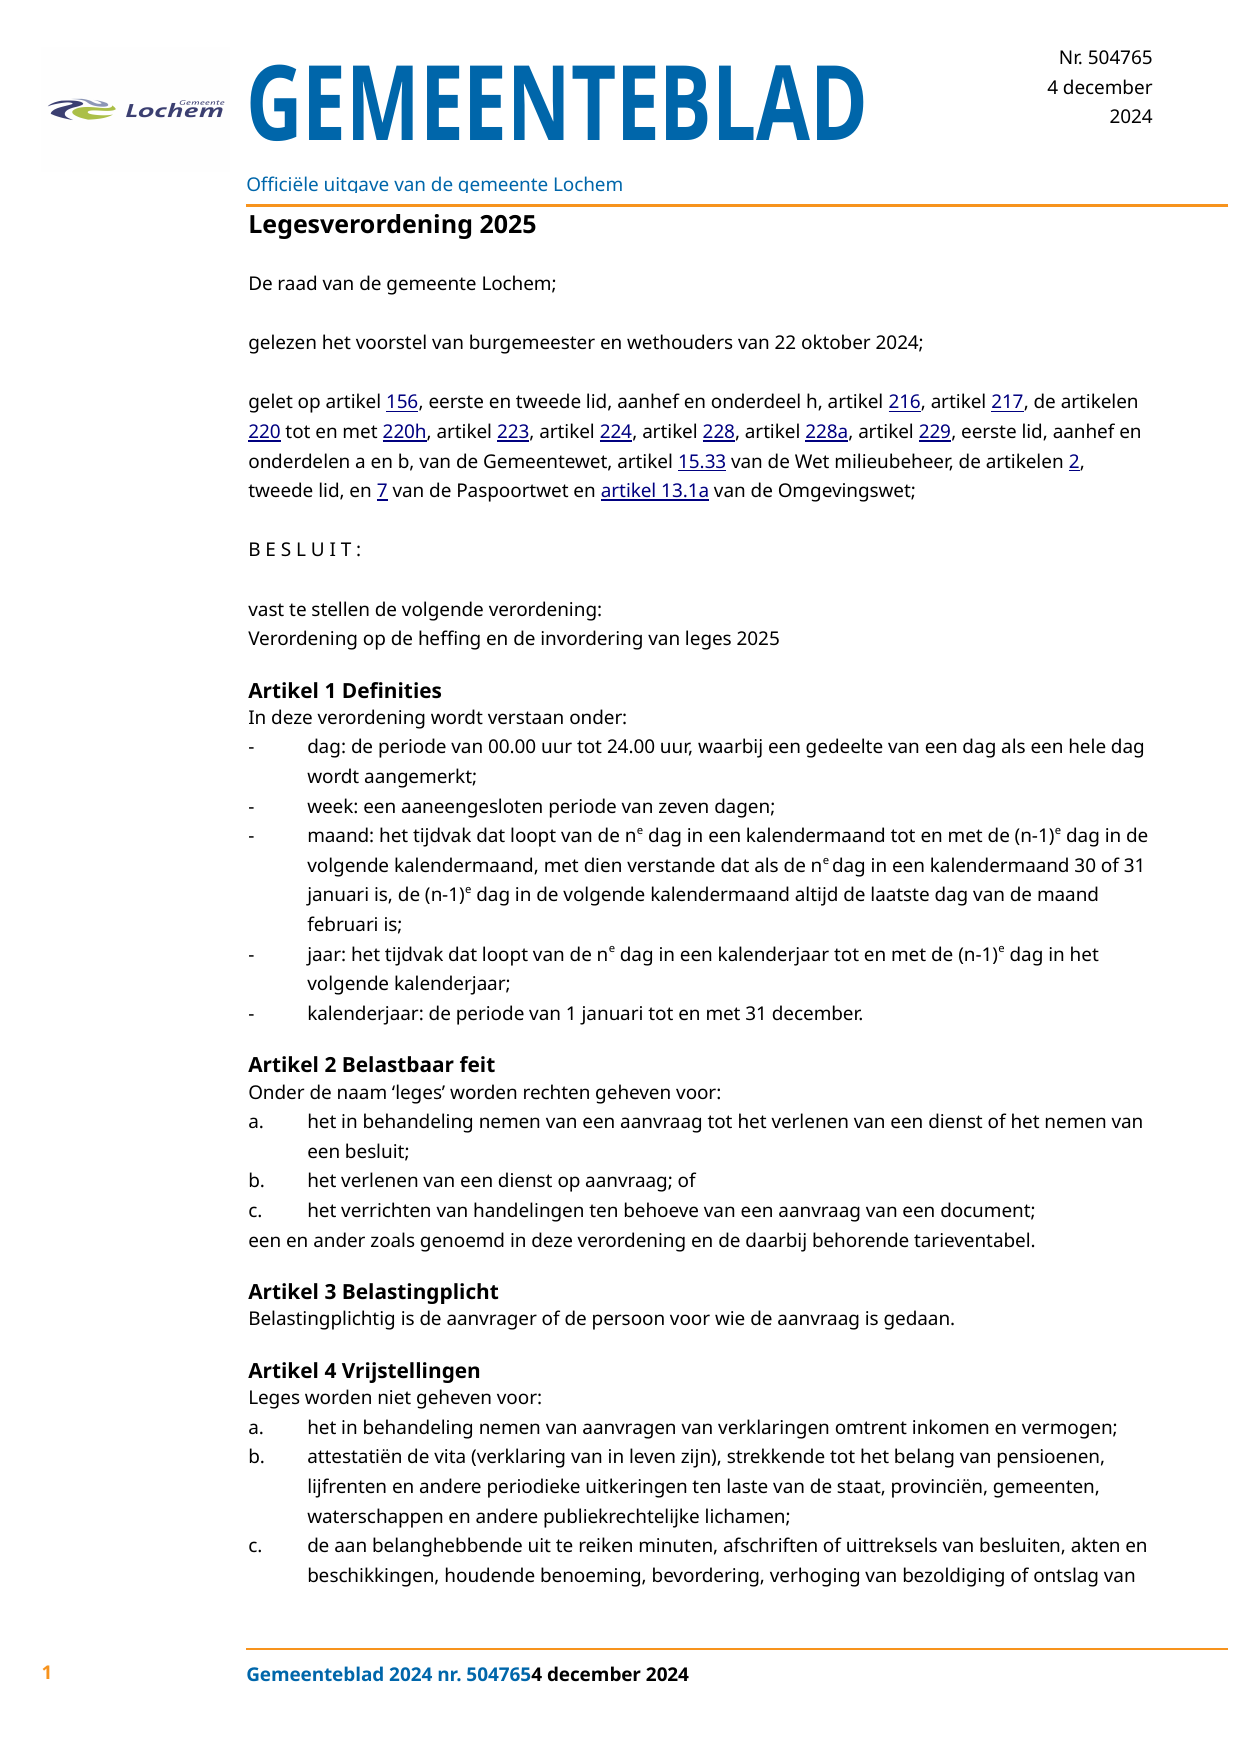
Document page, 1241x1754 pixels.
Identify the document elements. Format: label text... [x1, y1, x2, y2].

text In deze verordening wordt verstaan onder: [248, 704, 1152, 730]
text Artikel 4 Vrijstellingen [248, 1356, 1152, 1384]
list week: een aaneengesloten periode van zeven dagen; [248, 793, 1152, 819]
list het in behandeling nemen van aanvragen van verklaringen omtrent inkomen en vermogen; [248, 1414, 1152, 1440]
text Legesverordening 2025 [248, 207, 1152, 241]
list de aan belanghebbende uit te reiken minuten, afschriften of uittreksels van besluiten, akten en beschikkingen, houdende benoeming, bevordering, verhoging van bezoldiging of ontslag van [248, 1532, 1152, 1588]
text Leges worden niet geheven voor: [248, 1384, 1152, 1410]
list maand: het tijdvak dat loopt van de ne dag in een kalendermaand tot en met de (n-1)e dag in de volgende kalendermaand, met dien verstande dat als de ne dag in een kalendermaand 30 of 31 januari is, de (n-1)e dag in de volgende kalendermaand altijd de laatste dag van de maand februari is; [248, 822, 1152, 937]
text een en ander zoals genoemd in deze verordening en de daarbij behorende tarieventabel. [248, 1227, 1152, 1252]
text gelezen het voorstel van burgemeester en wethouders van 22 oktober 2024; [248, 329, 1152, 355]
text Onder de naam ‘leges’ worden rechten geheven voor: [248, 1079, 1152, 1104]
text B E S L U I T : [248, 537, 1152, 562]
text Artikel 1 Definities [248, 676, 1152, 704]
text Verordening op de heffing en de invordering van leges 2025 [248, 625, 1152, 651]
list dag: de periode van 00.00 uur tot 24.00 uur, waarbij een gedeelte van een dag als een hele dag wordt aangemerkt; [248, 734, 1152, 789]
list het in behandeling nemen van een aanvraag tot het verlenen van een dienst of het nemen van een besluit; [248, 1108, 1152, 1164]
text Belastingplichtig is de aanvrager of de persoon voor wie de aanvraag is gedaan. [248, 1306, 1152, 1331]
list het verlenen van een dienst op aanvraag; of [248, 1168, 1152, 1193]
list jaar: het tijdvak dat loopt van de ne dag in een kalenderjaar tot en met de (n-1)e dag in het volgende kalenderjaar; [248, 941, 1152, 996]
list attestatiën de vita (verklaring van in leven zijn), strekkende tot het belang van pensioenen, lijfrenten en andere periodieke uitkeringen ten laste van de staat, provinciën, gemeenten, waterschappen en andere publiekrechtelijke lichamen; [248, 1444, 1152, 1528]
text vast te stellen de volgende verordening: [248, 596, 1152, 621]
picture [41, 47, 231, 172]
text Artikel 3 Belastingplicht [248, 1277, 1152, 1306]
text Artikel 2 Belastbaar feit [248, 1050, 1152, 1079]
list het verrichten van handelingen ten behoeve van een aanvraag van een document; [248, 1197, 1152, 1223]
text De raad van de gemeente Lochem; [248, 270, 1152, 296]
list kalenderjaar: de periode van 1 januari tot en met 31 december. [248, 1000, 1152, 1026]
text gelet op artikel 156, eerste en tweede lid, aanhef en onderdeel h, artikel 216, artikel 217, de artikelen 220 tot en met 220h, artikel 223, artikel 224, artikel 228, artikel 228a, artikel 229, eerste lid, aanhef en onderdelen a en b, van de Gemeentewet, artikel 15.33 van de Wet milieubeheer, de artikelen 2, tweede lid, en 7 van de Paspoortwet en artikel 13.1a van de Omgevingswet; [248, 389, 1152, 503]
